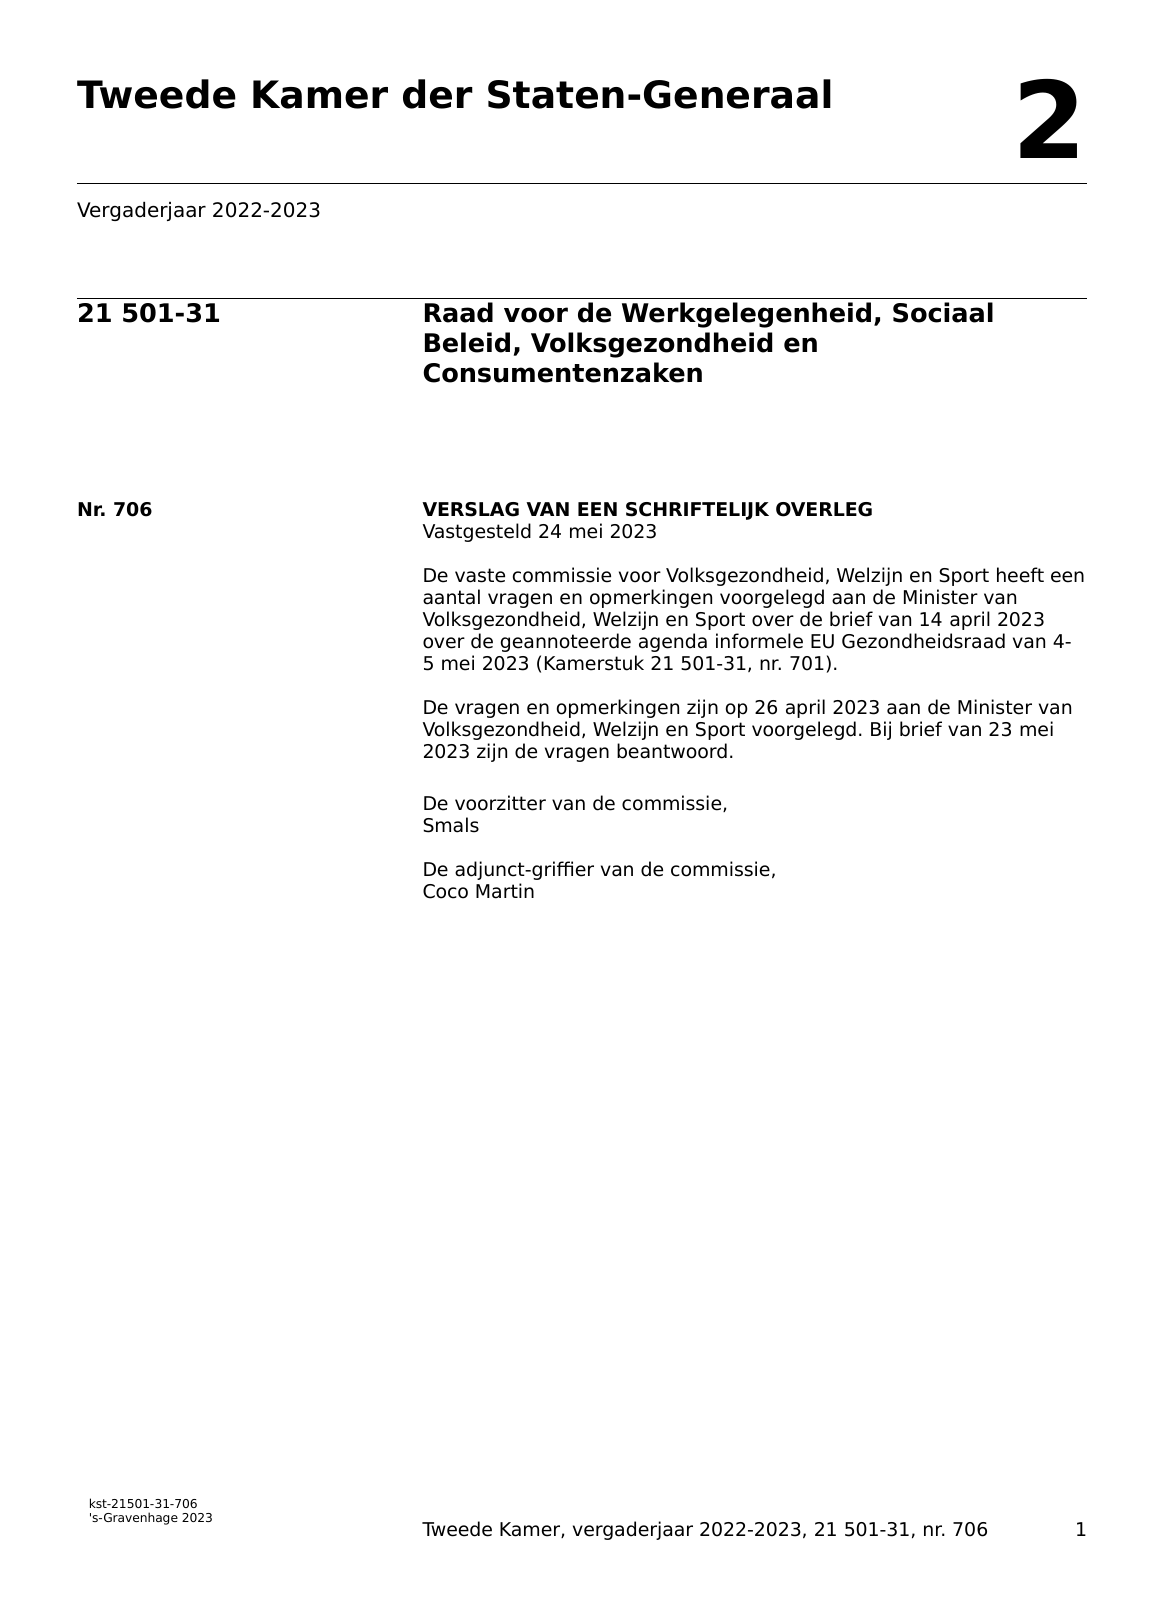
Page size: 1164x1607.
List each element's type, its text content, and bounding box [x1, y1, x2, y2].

table_header Tweede Kamer der Staten-Generaal [77, 59, 886, 183]
text Vastgesteld 24 mei 2023 [422, 521, 1087, 543]
text 's-Gravenhage 2023 [88, 1511, 323, 1525]
text kst-21501-31-706 [88, 1497, 323, 1511]
text De vaste commissie voor Volksgezondheid, Welzijn en Sport heeft een aantal vragen en opmerkingen voorgelegd aan de Minister van Volksgezondheid, Welzijn en Sport over de brief van 14 april 2023 over de geannoteerde agenda informele EU Gezondheidsraad van 4-5 mei 2023 (Kamerstuk 21 501-31, nr. 701). [422, 565, 1087, 675]
text De adjunct-griffier van de commissie, Coco Martin [422, 859, 1087, 903]
subtitle Nr. 706 VERSLAG VAN EEN SCHRIFTELIJK OVERLEG [77, 499, 1087, 521]
table_cell Vergaderjaar 2022-2023 [77, 184, 1087, 298]
text De voorzitter van de commissie, Smals [422, 793, 1087, 837]
subtitle 21 501-31 Raad voor de Werkgelegenheid, Sociaal Beleid, Volksgezondheid en Consumentenzaken [77, 299, 1087, 388]
text De vragen en opmerkingen zijn op 26 april 2023 aan de Minister van Volksgezondheid, Welzijn en Sport voorgelegd. Bij brief van 23 mei 2023 zijn de vragen beantwoord. [422, 697, 1087, 763]
table_header 2 [886, 59, 1087, 183]
